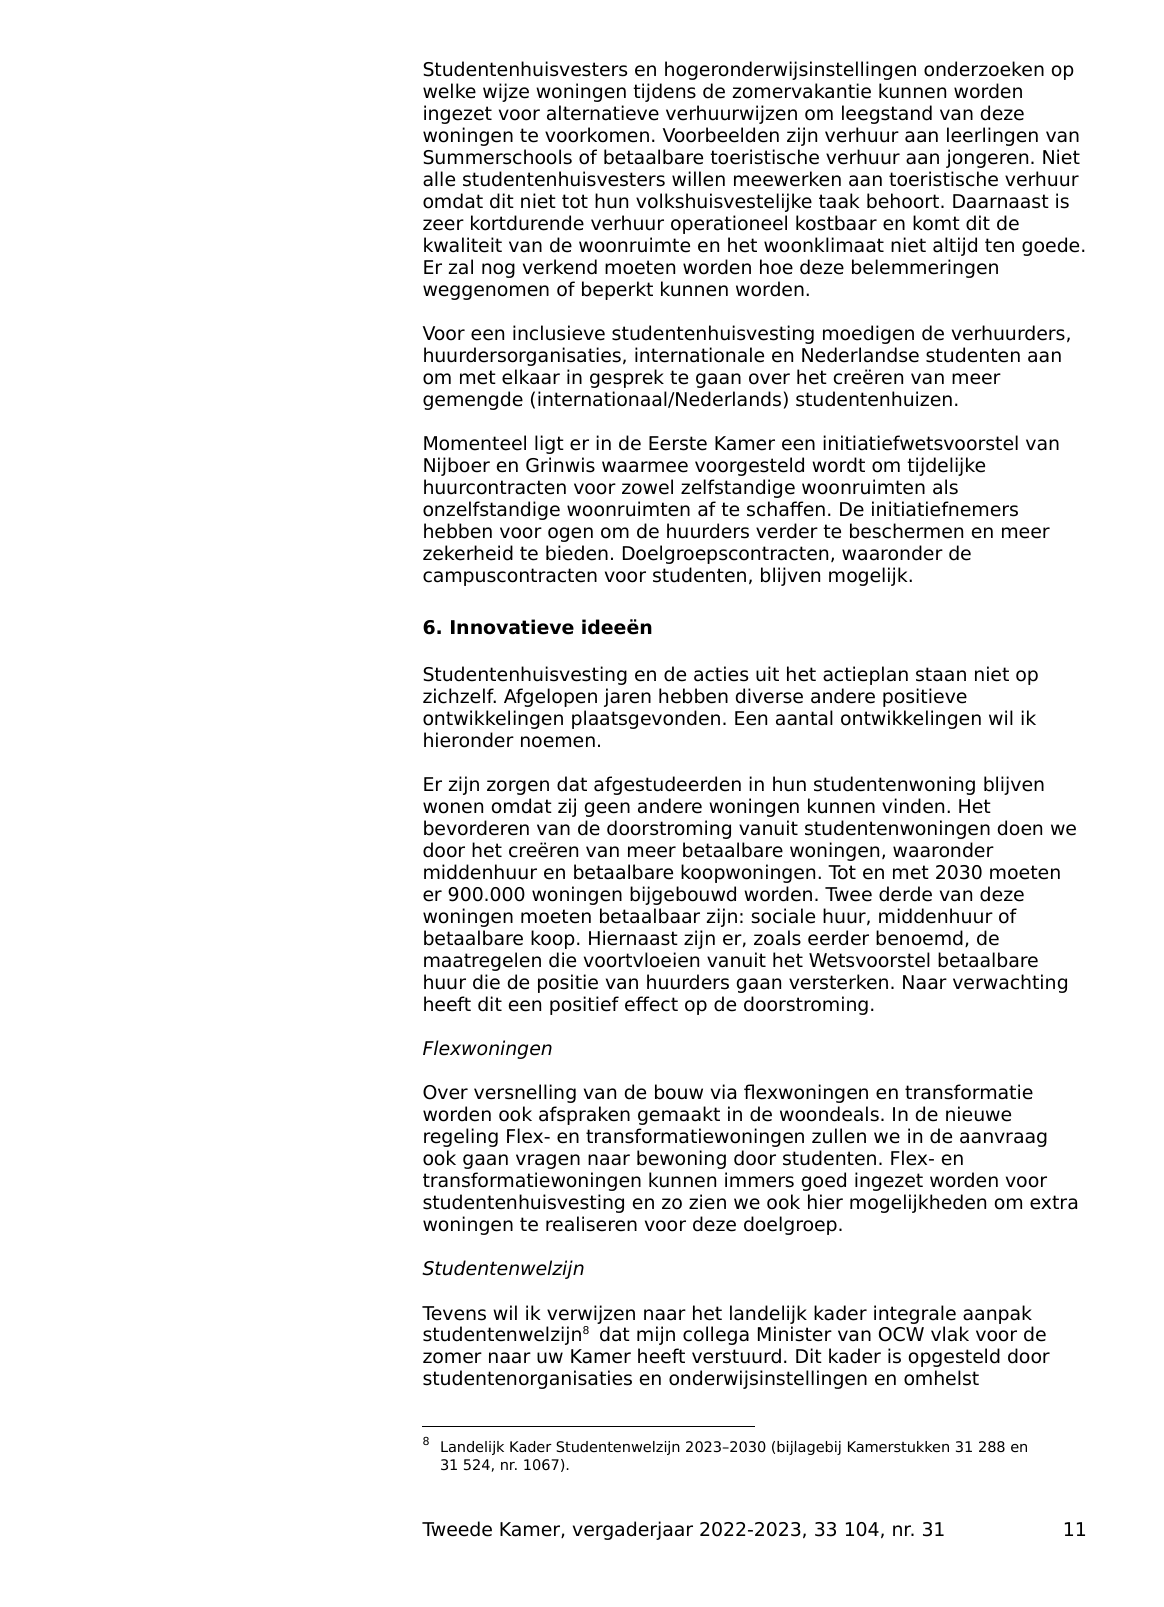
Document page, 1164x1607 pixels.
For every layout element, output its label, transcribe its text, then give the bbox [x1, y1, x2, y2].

text Tevens wil ik verwijzen naar het landelijk kader integrale aanpak studentenwelzijn dat mijn collega Minister van OCW vlak voor de zomer naar uw Kamer heeft verstuurd. Dit kader is opgesteld door studentenorganisaties en onderwijsinstellingen en omhelst [422, 1302, 1087, 1390]
text Studentenhuisvesting en de acties uit het actieplan staan niet op zichzelf. Afgelopen jaren hebben diverse andere positieve ontwikkelingen plaatsgevonden. Een aantal ontwikkelingen wil ik hieronder noemen. [422, 664, 1087, 752]
text Er zijn zorgen dat afgestudeerden in hun studentenwoning blijven wonen omdat zij geen andere woningen kunnen vinden. Het bevorderen van de doorstroming vanuit studentenwoningen doen we door het creëren van meer betaalbare woningen, waaronder middenhuur en betaalbare koopwoningen. Tot en met 2030 moeten er 900.000 woningen bijgebouwd worden. Twee derde van deze woningen moeten betaalbaar zijn: sociale huur, middenhuur of betaalbare koop. Hiernaast zijn er, zoals eerder benoemd, de maatregelen die voortvloeien vanuit het Wetsvoorstel betaalbare huur die de positie van huurders gaan versterken. Naar verwachting heeft dit een positief effect op de doorstroming. [422, 774, 1087, 1016]
text Studentenhuisvesters en hogeronderwijsinstellingen onderzoeken op welke wijze woningen tijdens de zomervakantie kunnen worden ingezet voor alternatieve verhuurwijzen om leegstand van deze woningen te voorkomen. Voorbeelden zijn verhuur aan leerlingen van Summerschools of betaalbare toeristische verhuur aan jongeren. Niet alle studentenhuisvesters willen meewerken aan toeristische verhuur omdat dit niet tot hun volkshuisvestelijke taak behoort. Daarnaast is zeer kortdurende verhuur operationeel kostbaar en komt dit de kwaliteit van de woonruimte en het woonklimaat niet altijd ten goede. Er zal nog verkend moeten worden hoe deze belemmeringen weggenomen of beperkt kunnen worden. [422, 59, 1087, 301]
text Momenteel ligt er in de Eerste Kamer een initiatiefwetsvoorstel van Nijboer en Grinwis waarmee voorgesteld wordt om tijdelijke huurcontracten voor zowel zelfstandige woonruimten als onzelfstandige woonruimten af te schaffen. De initiatiefnemers hebben voor ogen om de huurders verder te beschermen en meer zekerheid te bieden. Doelgroepscontracten, waaronder de campuscontracten voor studenten, blijven mogelijk. [422, 433, 1087, 587]
subtitle Flexwoningen [422, 1038, 1087, 1060]
text Voor een inclusieve studentenhuisvesting moedigen de verhuurders, huurdersorganisaties, internationale en Nederlandse studenten aan om met elkaar in gesprek te gaan over het creëren van meer gemengde (internationaal/Nederlands) studentenhuizen. [422, 323, 1087, 411]
subtitle 6. Innovatieve ideeën [422, 617, 1087, 639]
subtitle Studentenwelzijn [422, 1258, 1087, 1280]
text Landelijk Kader Studentenwelzijn 2023–2030 (bijlagebij Kamerstukken 31 288 en 31 524, nr. 1067). [422, 1435, 1087, 1474]
text Over versnelling van de bouw via flexwoningen en transformatie worden ook afspraken gemaakt in de woondeals. In de nieuwe regeling Flex- en transformatiewoningen zullen we in de aanvraag ook gaan vragen naar bewoning door studenten. Flex- en transformatiewoningen kunnen immers goed ingezet worden voor studentenhuisvesting en zo zien we ook hier mogelijkheden om extra woningen te realiseren voor deze doelgroep. [422, 1082, 1087, 1236]
